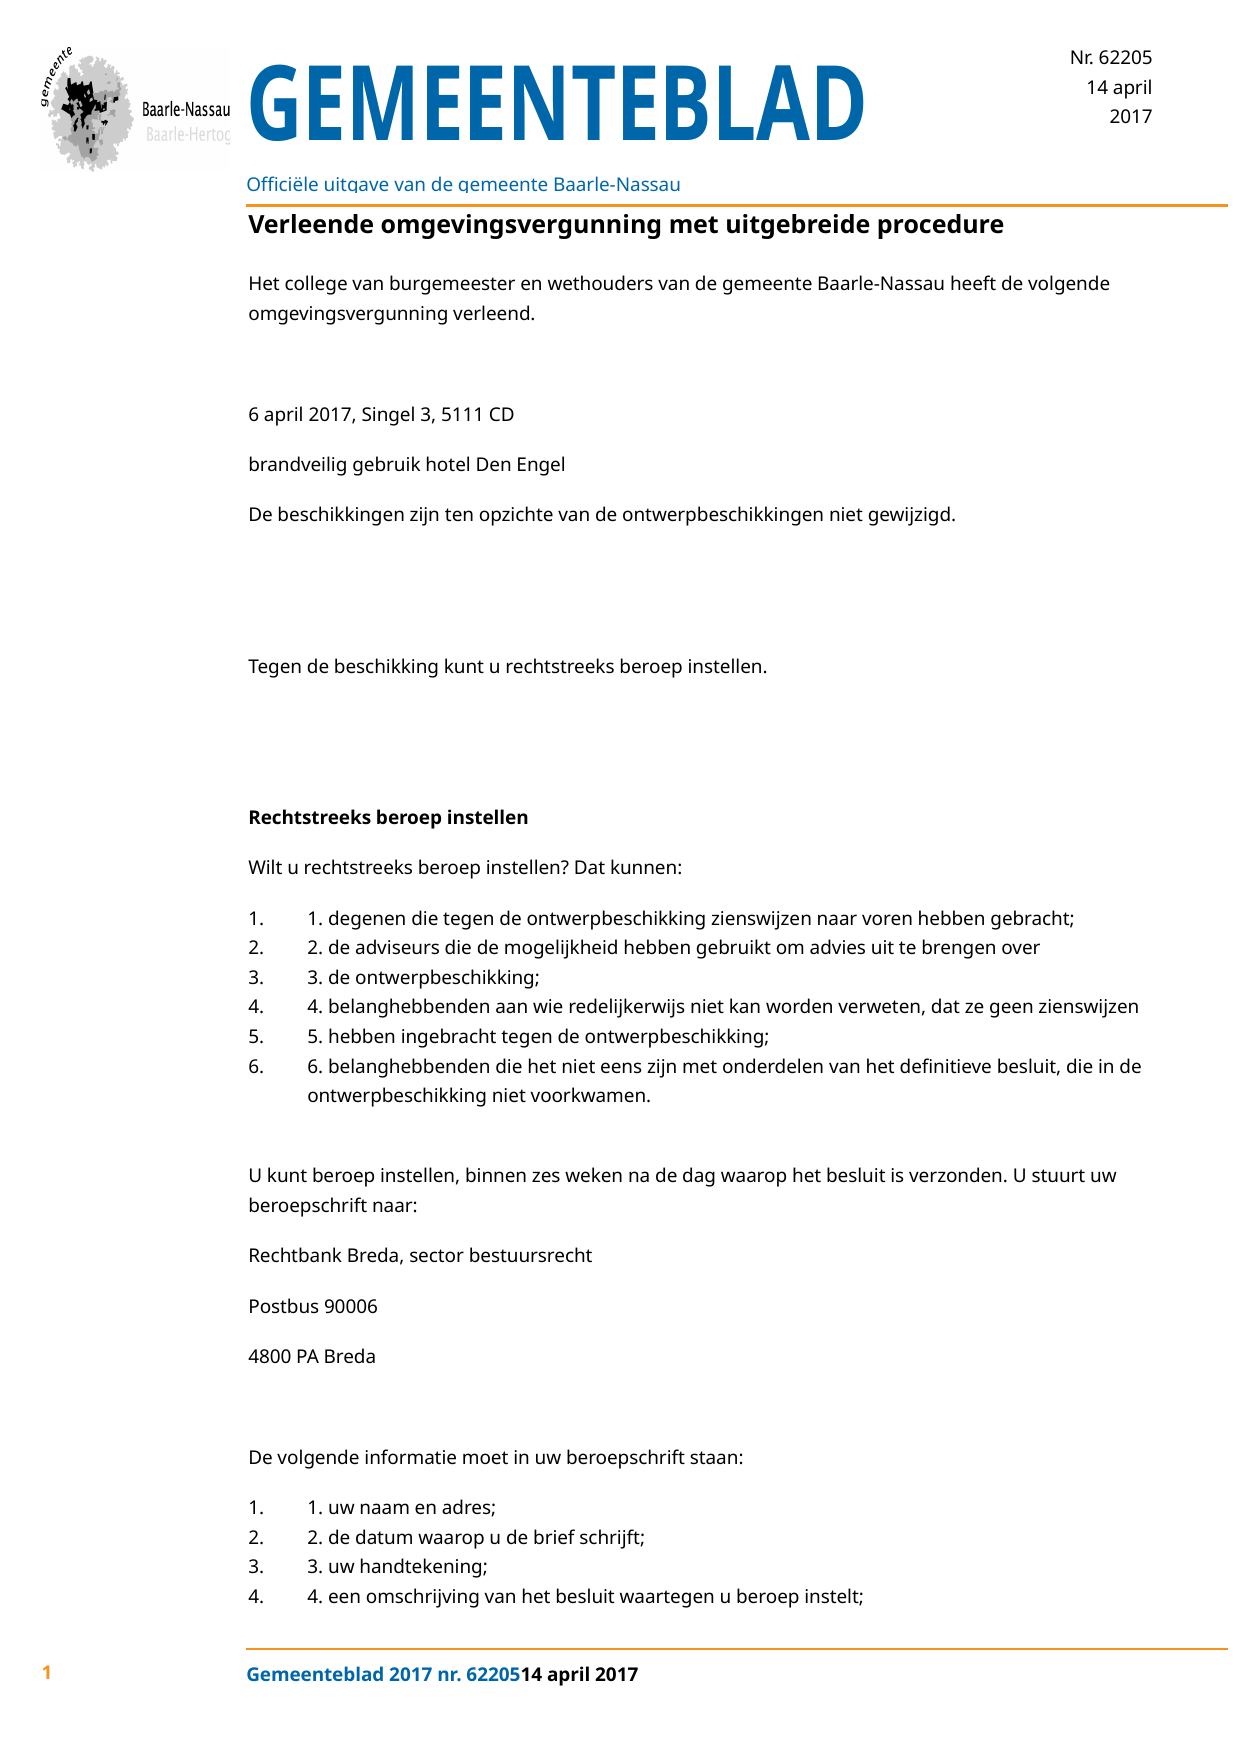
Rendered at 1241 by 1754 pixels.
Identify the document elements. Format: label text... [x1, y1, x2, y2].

text Rechtbank Breda, sector bestuursrecht [248, 1242, 1152, 1268]
text Het college van burgemeester en wethouders van de gemeente Baarle-Nassau heeft de volgende omgevingsvergunning verleend. [248, 270, 1152, 326]
text Rechtstreeks beroep instellen [248, 804, 1152, 830]
list 1. degenen die tegen de ontwerpbeschikking zienswijzen naar voren hebben gebracht; [248, 905, 1152, 931]
text Wilt u rechtstreeks beroep instellen? Dat kunnen: [248, 854, 1152, 880]
text 6 april 2017, Singel 3, 5111 CD [248, 401, 1152, 426]
text U kunt beroep instellen, binnen zes weken na de dag waarop het besluit is verzonden. U stuurt uw beroepschrift naar: [248, 1162, 1152, 1218]
text ­ [248, 754, 1152, 779]
list 2. de datum waarop u de brief schrijft; [248, 1524, 1152, 1550]
text De volgende informatie moet in uw beroepschrift staan: [248, 1444, 1152, 1470]
text Postbus 90006 [248, 1293, 1152, 1318]
list 6. belanghebbenden die het niet eens zijn met onderdelen van het definitieve besluit, die in de ontwerpbeschikking niet voorkwamen. [248, 1053, 1152, 1108]
picture [41, 47, 231, 172]
list 4. een omschrijving van het besluit waartegen u beroep instelt; [248, 1583, 1152, 1609]
list 3. de ontwerpbeschikking; [248, 964, 1152, 990]
text 4800 PA Breda [248, 1343, 1152, 1369]
list 3. uw handtekening; [248, 1554, 1152, 1579]
text brandveilig gebruik hotel Den Engel [248, 451, 1152, 477]
list 1. uw naam en adres; [248, 1494, 1152, 1520]
list 4. belanghebbenden aan wie redelijkerwijs niet kan worden verweten, dat ze geen zienswijzen [248, 994, 1152, 1019]
list 2. de adviseurs die de mogelijkheid hebben gebruikt om advies uit te brengen over [248, 934, 1152, 960]
text Tegen de beschikking kunt u rechtstreeks beroep instellen. [248, 653, 1152, 678]
text De beschikkingen zijn ten opzichte van de ontwerpbeschikkingen niet gewijzigd. [248, 502, 1152, 527]
text Verleende omgevingsvergunning met uitgebreide procedure [248, 207, 1152, 241]
list 5. hebben ingebracht tegen de ontwerpbeschikking; [248, 1023, 1152, 1049]
